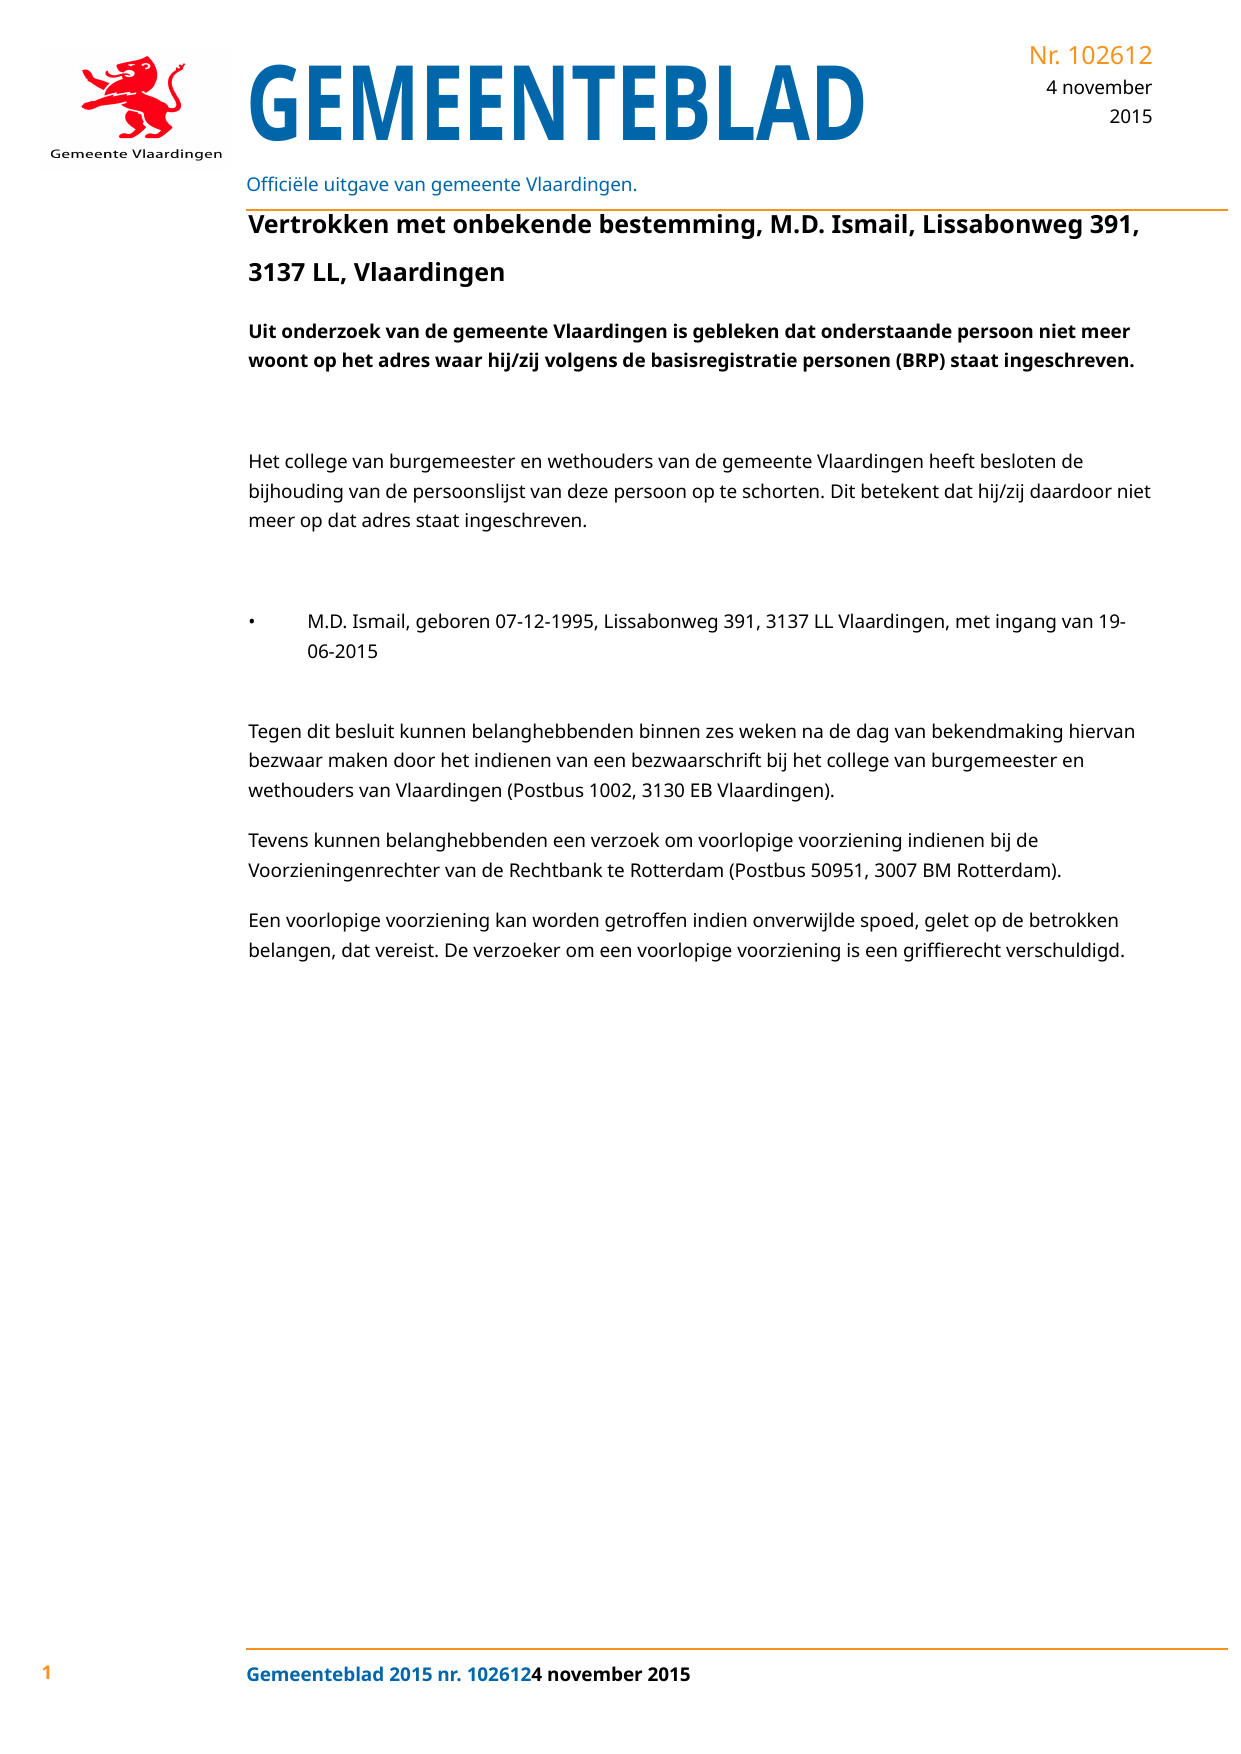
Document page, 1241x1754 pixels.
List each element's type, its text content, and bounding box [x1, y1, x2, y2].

text Tevens kunnen belanghebbenden een verzoek om voorlopige voorziening indienen bij de Voorzieningenrechter van de Rechtbank te Rotterdam (Postbus 50951, 3007 BM Rotterdam). [248, 827, 1152, 883]
text Tegen dit besluit kunnen belanghebbenden binnen zes weken na de dag van bekendmaking hiervan bezwaar maken door het indienen van een bezwaarschrift bij het college van burgemeester en wethouders van Vlaardingen (Postbus 1002, 3130 EB Vlaardingen). [248, 718, 1152, 803]
text Uit onderzoek van de gemeente Vlaardingen is gebleken dat onderstaande persoon niet meer woont op het adres waar hij/zij volgens de basisregistratie personen (BRP) staat ingeschreven. [248, 318, 1152, 373]
text Een voorlopige voorziening kan worden getroffen indien onverwijlde spoed, gelet op de betrokken belangen, dat vereist. De verzoeker om een voorlopige voorziening is een griffierecht verschuldigd. [248, 907, 1152, 963]
list M.D. Ismail, geboren 07-12-1995, Lissabonweg 391, 3137 LL Vlaardingen, met ingang van 19-06-2015 [248, 608, 1152, 664]
text Vertrokken met onbekende bestemming, M.D. Ismail, Lissabonweg 391, 3137 LL, Vlaardingen [248, 211, 1152, 288]
text Het college van burgemeester en wethouders van de gemeente Vlaardingen heeft besloten de bijhouding van de persoonslijst van deze persoon op te schorten. Dit betekent dat hij/zij daardoor niet meer op dat adres staat ingeschreven. [248, 448, 1152, 533]
picture [41, 47, 231, 172]
